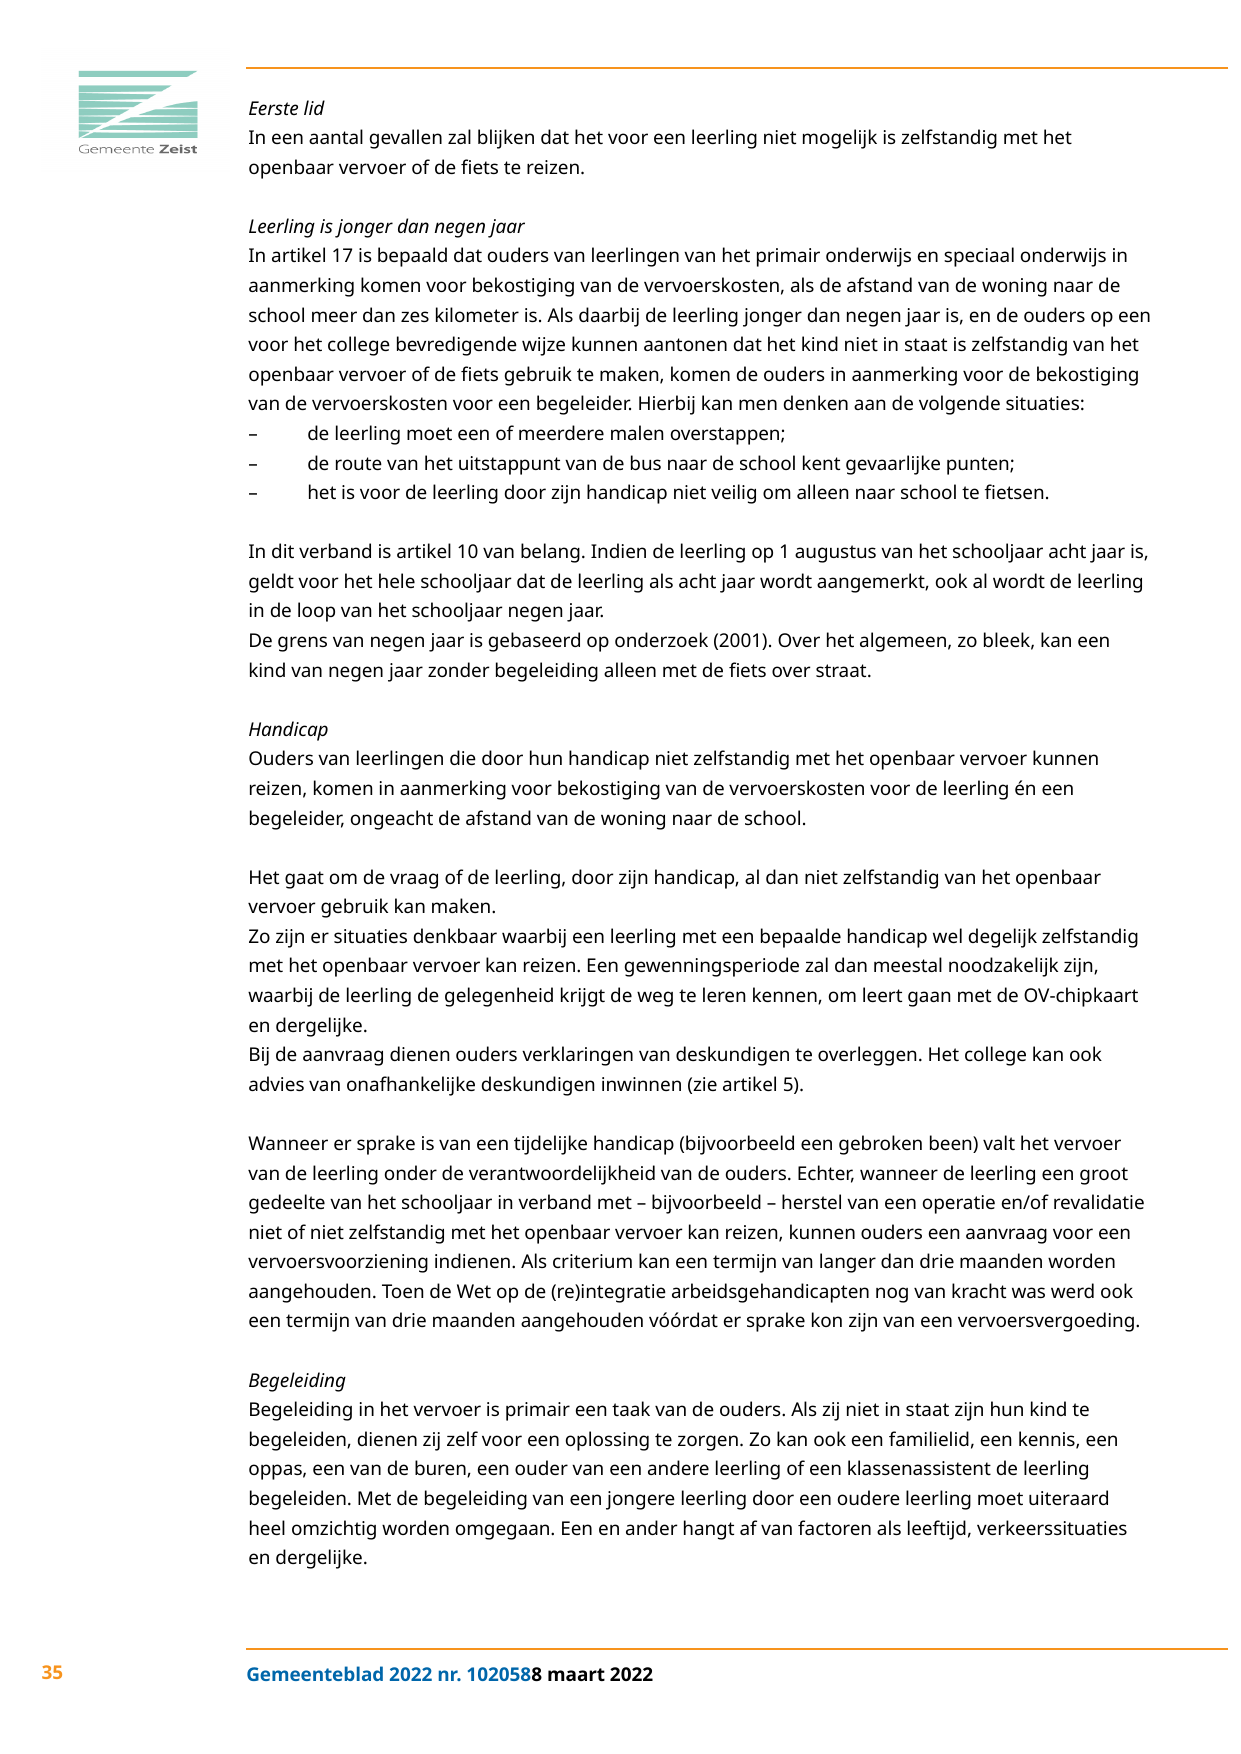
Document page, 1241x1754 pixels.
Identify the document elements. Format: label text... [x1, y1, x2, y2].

text De grens van negen jaar is gebaseerd op onderzoek (2001). Over het algemeen, zo bleek, kan een kind van negen jaar zonder begeleiding alleen met de fiets over straat. [248, 627, 1152, 683]
text Begeleiding in het vervoer is primair een taak van de ouders. Als zij niet in staat zijn hun kind te begeleiden, dienen zij zelf voor een oplossing te zorgen. Zo kan ook een familielid, een kennis, een oppas, een van de buren, een ouder van een andere leerling of een klassenassistent de leerling begeleiden. Met de begeleiding van een jongere leerling door een oudere leerling moet uiteraard heel omzichtig worden omgegaan. Een en ander hangt af van factoren als leeftijd, verkeerssituaties en dergelijke. [248, 1396, 1152, 1570]
text Bij de aanvraag dienen ouders verklaringen van deskundigen te overleggen. Het college kan ook advies van onafhankelijke deskundigen inwinnen (zie artikel 5). [248, 1041, 1152, 1097]
list het is voor de leerling door zijn handicap niet veilig om alleen naar school te fietsen. [248, 479, 1152, 505]
text In artikel 17 is bepaald dat ouders van leerlingen van het primair onderwijs en speciaal onderwijs in aanmerking komen voor bekostiging van de vervoerskosten, als de afstand van de woning naar de school meer dan zes kilometer is. Als daarbij de leerling jonger dan negen jaar is, en de ouders op een voor het college bevredigende wijze kunnen aantonen dat het kind niet in staat is zelfstandig van het openbaar vervoer of de fiets gebruik te maken, komen de ouders in aanmerking voor de bekostiging van de vervoerskosten voor een begeleider. Hierbij kan men denken aan de volgende situaties: [248, 243, 1152, 416]
text Wanneer er sprake is van een tijdelijke handicap (bijvoorbeeld een gebroken been) valt het vervoer van de leerling onder de verantwoordelijkheid van de ouders. Echter, wanneer de leerling een groot gedeelte van het schooljaar in verband met – bijvoorbeeld – herstel van een operatie en/of revalidatie niet of niet zelfstandig met het openbaar vervoer kan reizen, kunnen ouders een aanvraag voor een vervoersvoorziening indienen. Als criterium kan een termijn van langer dan drie maanden worden aangehouden. Toen de Wet op de (re)integratie arbeidsgehandicapten nog van kracht was werd ook een termijn van drie maanden aangehouden vóórdat er sprake kon zijn van een vervoersvergoeding. [248, 1130, 1152, 1333]
text Zo zijn er situaties denkbaar waarbij een leerling met een bepaalde handicap wel degelijk zelfstandig met het openbaar vervoer kan reizen. Een gewenningsperiode zal dan meestal noodzakelijk zijn, waarbij de leerling de gelegenheid krijgt de weg te leren kennen, om leert gaan met de OV-chipkaart en dergelijke. [248, 923, 1152, 1038]
text In een aantal gevallen zal blijken dat het voor een leerling niet mogelijk is zelfstandig met het openbaar vervoer of de fiets te reizen. [248, 124, 1152, 180]
picture [41, 47, 231, 172]
text Ouders van leerlingen die door hun handicap niet zelfstandig met het openbaar vervoer kunnen reizen, komen in aanmerking voor bekostiging van de vervoerskosten voor de leerling én een begeleider, ongeacht de afstand van de woning naar de school. [248, 746, 1152, 831]
text Eerste lid [248, 95, 1152, 121]
text In dit verband is artikel 10 van belang. Indien de leerling op 1 augustus van het schooljaar acht jaar is, geldt voor het hele schooljaar dat de leerling als acht jaar wordt aangemerkt, ook al wordt de leerling in de loop van het schooljaar negen jaar. [248, 538, 1152, 623]
text Handicap [248, 716, 1152, 742]
text Het gaat om de vraag of de leerling, door zijn handicap, al dan niet zelfstandig van het openbaar vervoer gebruik kan maken. [248, 864, 1152, 919]
text Leerling is jonger dan negen jaar [248, 213, 1152, 239]
list de route van het uitstappunt van de bus naar de school kent gevaarlijke punten; [248, 450, 1152, 476]
list de leerling moet een of meerdere malen overstappen; [248, 420, 1152, 446]
text Begeleiding [248, 1367, 1152, 1393]
